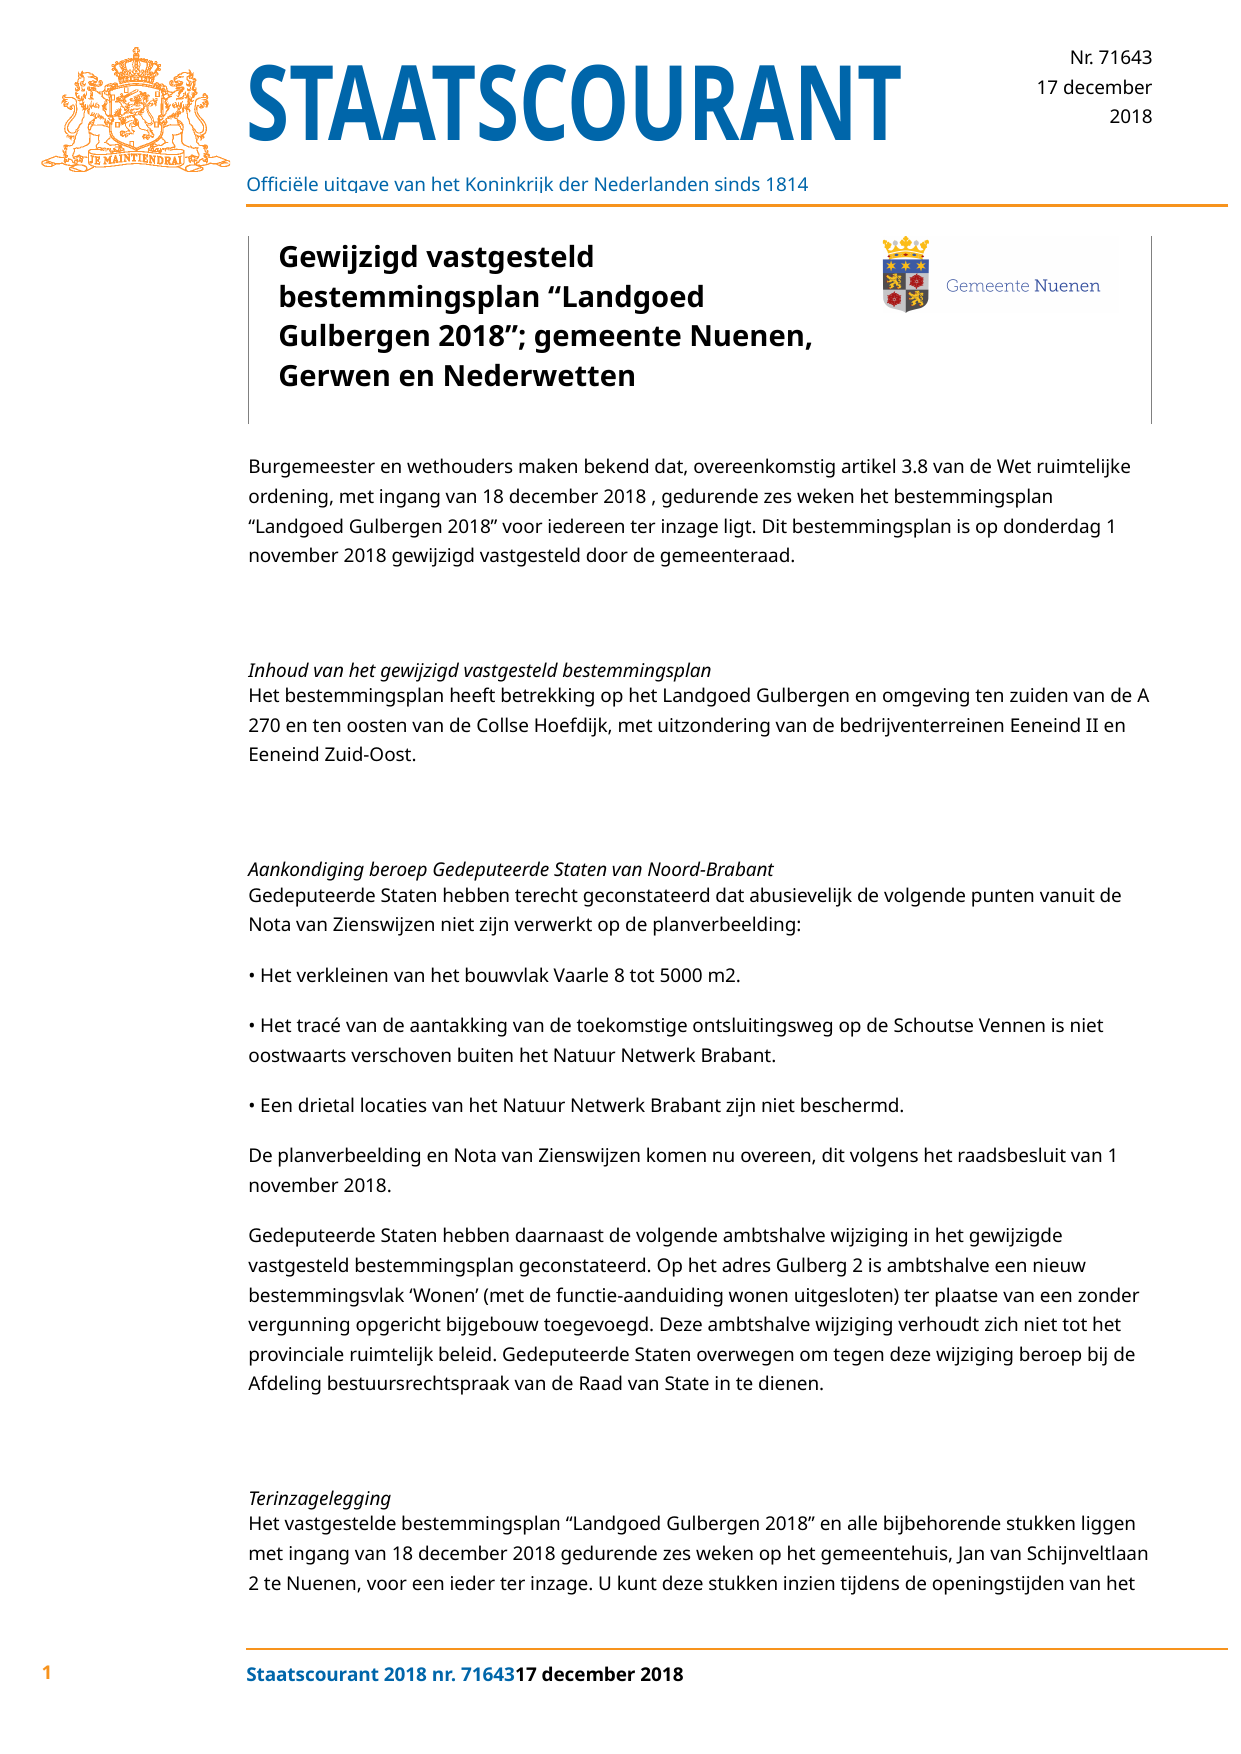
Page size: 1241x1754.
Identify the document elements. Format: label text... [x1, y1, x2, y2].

text Gedeputeerde Staten hebben terecht geconstateerd dat abusievelijk de volgende punten vanuit de Nota van Zienswijzen niet zijn verwerkt op de planverbeelding: [248, 882, 1152, 937]
table_header [1119, 236, 1151, 312]
table_header Gewijzigd vastgesteld bestemmingsplan “Landgoed Gulbergen 2018”; gemeente Nuenen, Gerwen en Nederwetten [249, 236, 850, 424]
text Het bestemmingsplan heeft betrekking op het Landgoed Gulbergen en omgeving ten zuiden van de A 270 en ten oosten van de Collse Hoefdijk, met uitzondering van de bedrijventerreinen Eeneind II en Eeneind Zuid-Oost. [248, 682, 1152, 767]
text De planverbeelding en Nota van Zienswijzen komen nu overeen, dit volgens het raadsbesluit van 1 november 2018. [248, 1143, 1152, 1198]
text Het vastgestelde bestemmingsplan “Landgoed Gulbergen 2018” en alle bijbehorende stukken liggen met ingang van 18 december 2018 gedurende zes weken op het gemeentehuis, Jan van Schijnveltlaan 2 te Nuenen, voor een ieder ter inzage. U kunt deze stukken inzien tijdens de openingstijden van het [248, 1511, 1152, 1596]
text Gedeputeerde Staten hebben daarnaast de volgende ambtshalve wijziging in het gewijzigde vastgesteld bestemmingsplan geconstateerd. Op het adres Gulberg 2 is ambtshalve een nieuw bestemmingsvlak ‘Wonen’ (met de functie-aanduiding wonen uitgesloten) ter plaatse van een zonder vergunning opgericht bijgebouw toegevoegd. Deze ambtshalve wijziging verhoudt zich niet tot het provinciale ruimtelijk beleid. Gedeputeerde Staten overwegen om tegen deze wijziging beroep bij de Afdeling bestuursrechtspraak van de Raad van State in te dienen. [248, 1223, 1152, 1396]
text Aankondiging beroep Gedeputeerde Staten van Noord-Brabant [248, 856, 1152, 882]
text • Het tracé van de aantakking van de toekomstige ontsluitingsweg op de Schoutse Vennen is niet oostwaarts verschoven buiten het Natuur Netwerk Brabant. [248, 1012, 1152, 1067]
table_header [850, 313, 1151, 424]
text • Het verkleinen van het bouwvlak Vaarle 8 tot 5000 m2. [248, 962, 1152, 987]
text Inhoud van het gewijzigd vastgesteld bestemmingsplan [248, 657, 1152, 682]
table_header [850, 236, 882, 312]
text • Een drietal locaties van het Natuur Netwerk Brabant zijn niet beschermd. [248, 1092, 1152, 1118]
text Terinzagelegging [248, 1485, 1152, 1511]
picture [882, 236, 1119, 313]
picture [41, 47, 231, 172]
text Burgemeester en wethouders maken bekend dat, overeenkomstig artikel 3.8 van de Wet ruimtelijke ordening, met ingang van 18 december 2018 , gedurende zes weken het bestemmingsplan “Landgoed Gulbergen 2018” voor iedereen ter inzage ligt. Dit bestemmingsplan is op donderdag 1 november 2018 gewijzigd vastgesteld door de gemeenteraad. [248, 454, 1152, 568]
